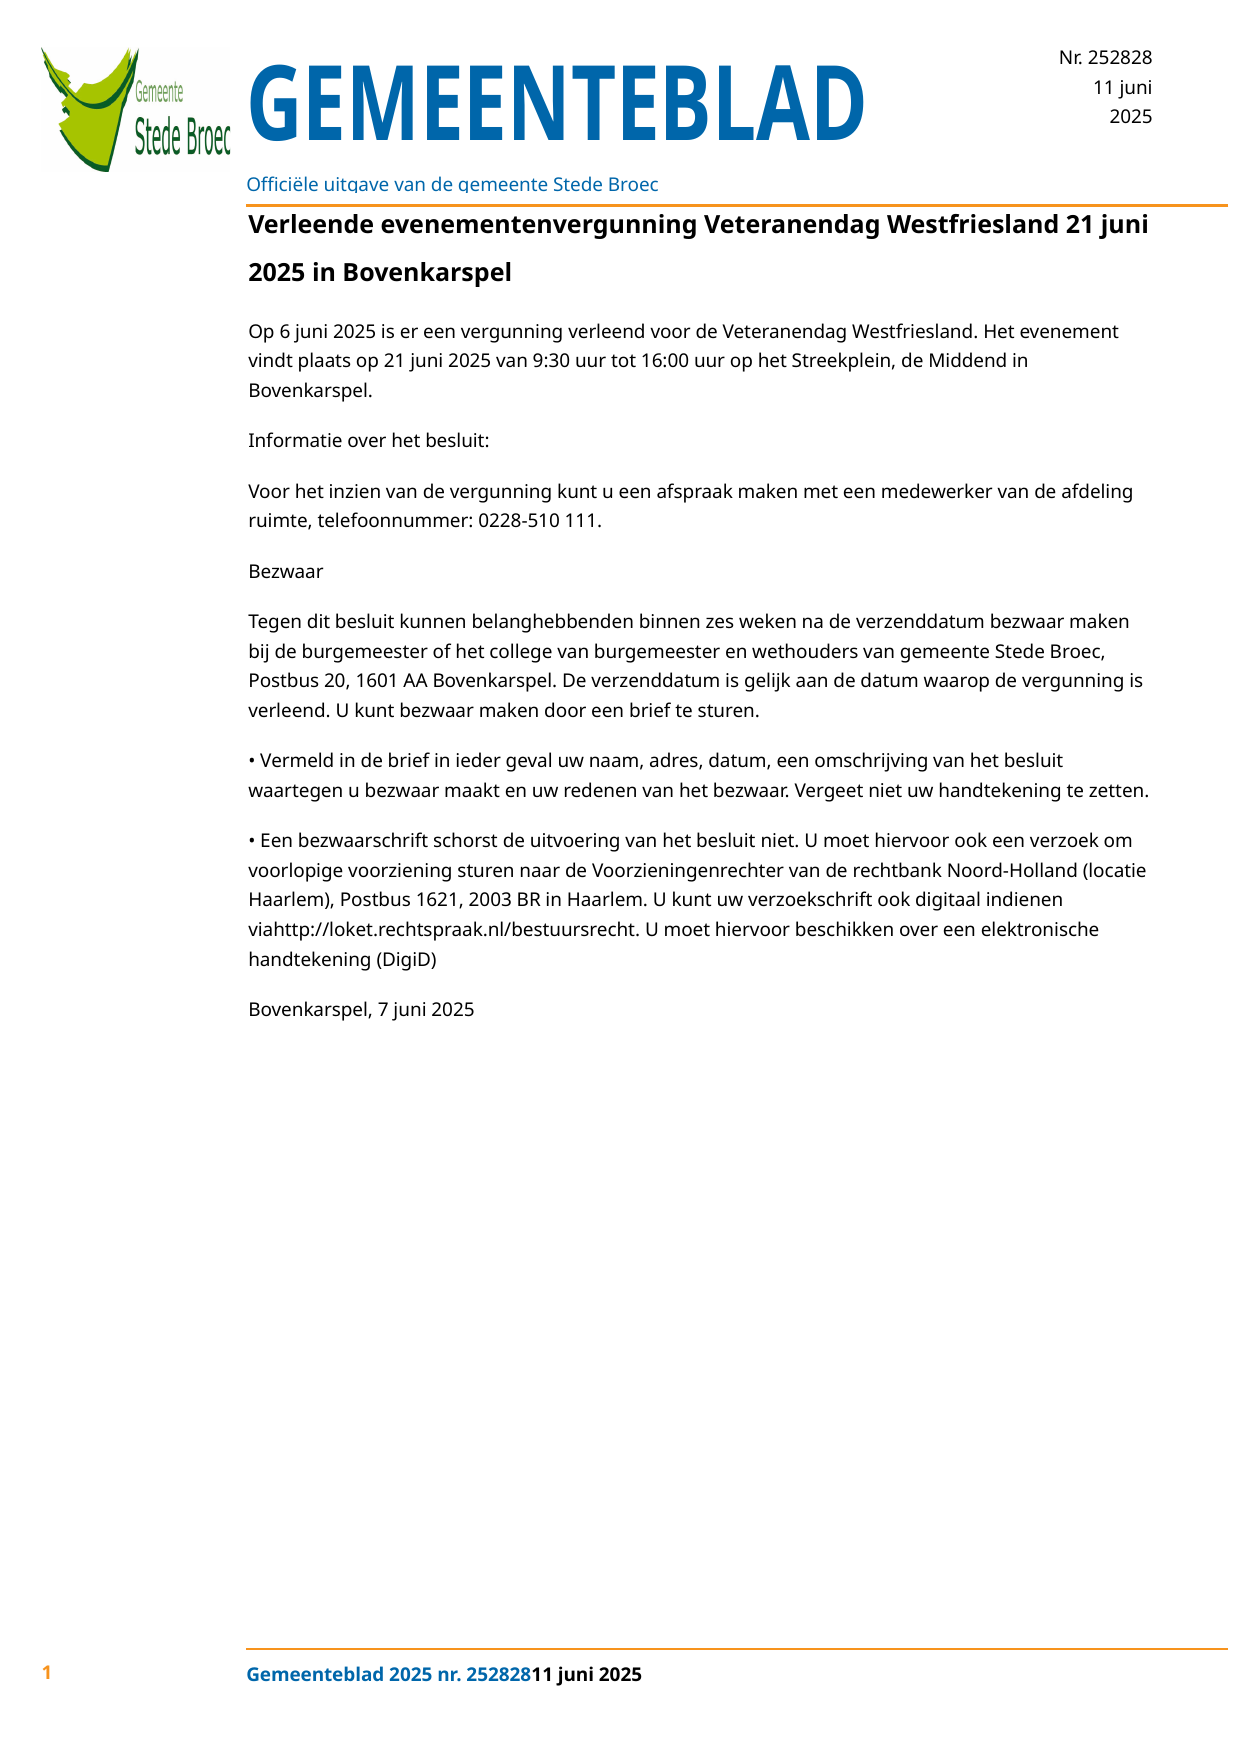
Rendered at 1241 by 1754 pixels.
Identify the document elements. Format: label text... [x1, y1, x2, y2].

text Bovenkarspel, 7 juni 2025 [248, 996, 1152, 1022]
text Informatie over het besluit: [248, 427, 1152, 453]
text • Een bezwaarschrift schorst de uitvoering van het besluit niet. U moet hiervoor ook een verzoek om voorlopige voorziening sturen naar de Voorzieningenrechter van de rechtbank Noord-Holland (locatie Haarlem), Postbus 1621, 2003 BR in Haarlem. U kunt uw verzoekschrift ook digitaal indienen viahttp://loket.rechtspraak.nl/bestuursrecht. U moet hiervoor beschikken over een elektronische handtekening (DigiD) [248, 827, 1152, 972]
text Bezwaar [248, 558, 1152, 584]
text Verleende evenementenvergunning Veteranendag Westfriesland 21 juni 2025 in Bovenkarspel [248, 207, 1152, 288]
text Voor het inzien van de vergunning kunt u een afspraak maken met een medewerker van de afdeling ruimte, telefoonnummer: 0228-510 111. [248, 478, 1152, 533]
text Op 6 juni 2025 is er een vergunning verleend voor de Veteranendag Westfriesland. Het evenement vindt plaats op 21 juni 2025 van 9:30 uur tot 16:00 uur op het Streekplein, de Middend in Bovenkarspel. [248, 318, 1152, 403]
text Tegen dit besluit kunnen belanghebbenden binnen zes weken na de verzenddatum bezwaar maken bij de burgemeester of het college van burgemeester en wethouders van gemeente Stede Broec, Postbus 20, 1601 AA Bovenkarspel. De verzenddatum is gelijk aan de datum waarop de vergunning is verleend. U kunt bezwaar maken door een brief te sturen. [248, 608, 1152, 723]
text • Vermeld in de brief in ieder geval uw naam, adres, datum, een omschrijving van het besluit waartegen u bezwaar maakt en uw redenen van het bezwaar. Vergeet niet uw handtekening te zetten. [248, 747, 1152, 803]
picture [41, 47, 231, 172]
